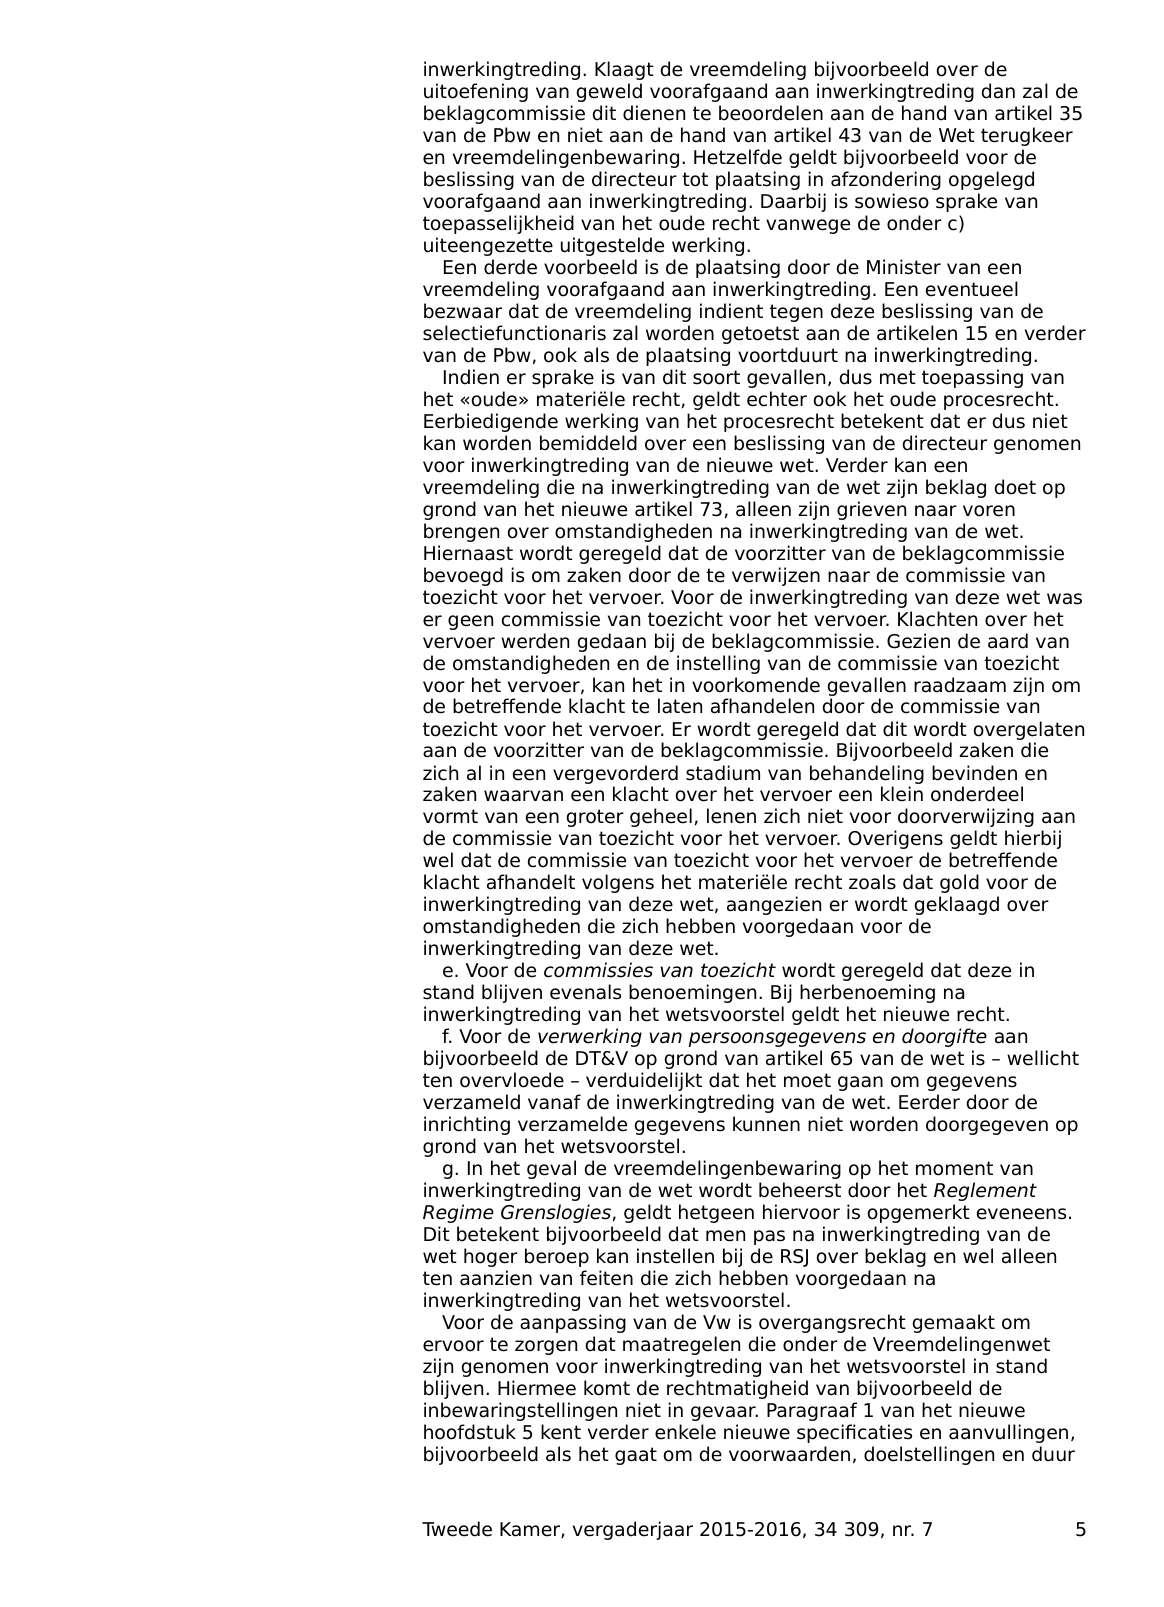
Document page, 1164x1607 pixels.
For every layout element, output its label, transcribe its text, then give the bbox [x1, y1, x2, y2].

text f. Voor de verwerking van persoonsgegevens en doorgifte aan bijvoorbeeld de DT&V op grond van artikel 65 van de wet is – wellicht ten overvloede – verduidelijkt dat het moet gaan om gegevens verzameld vanaf de inwerkingtreding van de wet. Eerder door de inrichting verzamelde gegevens kunnen niet worden doorgegeven op grond van het wetsvoorstel. [422, 1026, 1087, 1158]
text inwerkingtreding. Klaagt de vreemdeling bijvoorbeeld over de uitoefening van geweld voorafgaand aan inwerkingtreding dan zal de beklagcommissie dit dienen te beoordelen aan de hand van artikel 35 van de Pbw en niet aan de hand van artikel 43 van de Wet terugkeer en vreemdelingenbewaring. Hetzelfde geldt bijvoorbeeld voor de beslissing van de directeur tot plaatsing in afzondering opgelegd voorafgaand aan inwerkingtreding. Daarbij is sowieso sprake van toepasselijkheid van het oude recht vanwege de onder c) uiteengezette uitgestelde werking. [422, 59, 1087, 257]
text Indien er sprake is van dit soort gevallen, dus met toepassing van het «oude» materiële recht, geldt echter ook het oude procesrecht. Eerbiedigende werking van het procesrecht betekent dat er dus niet kan worden bemiddeld over een beslissing van de directeur genomen voor inwerkingtreding van de nieuwe wet. Verder kan een vreemdeling die na inwerkingtreding van de wet zijn beklag doet op grond van het nieuwe artikel 73, alleen zijn grieven naar voren brengen over omstandigheden na inwerkingtreding van de wet. Hiernaast wordt geregeld dat de voorzitter van de beklagcommissie bevoegd is om zaken door de te verwijzen naar de commissie van toezicht voor het vervoer. Voor de inwerkingtreding van deze wet was er geen commissie van toezicht voor het vervoer. Klachten over het vervoer werden gedaan bij de beklagcommissie. Gezien de aard van de omstandigheden en de instelling van de commissie van toezicht voor het vervoer, kan het in voorkomende gevallen raadzaam zijn om de betreffende klacht te laten afhandelen door de commissie van toezicht voor het vervoer. Er wordt geregeld dat dit wordt overgelaten aan de voorzitter van de beklagcommissie. Bijvoorbeeld zaken die zich al in een vergevorderd stadium van behandeling bevinden en zaken waarvan een klacht over het vervoer een klein onderdeel vormt van een groter geheel, lenen zich niet voor doorverwijzing aan de commissie van toezicht voor het vervoer. Overigens geldt hierbij wel dat de commissie van toezicht voor het vervoer de betreffende klacht afhandelt volgens het materiële recht zoals dat gold voor de inwerkingtreding van deze wet, aangezien er wordt geklaagd over omstandigheden die zich hebben voorgedaan voor de inwerkingtreding van deze wet. [422, 367, 1087, 960]
text Een derde voorbeeld is de plaatsing door de Minister van een vreemdeling voorafgaand aan inwerkingtreding. Een eventueel bezwaar dat de vreemdeling indient tegen deze beslissing van de selectiefunctionaris zal worden getoetst aan de artikelen 15 en verder van de Pbw, ook als de plaatsing voortduurt na inwerkingtreding. [422, 257, 1087, 367]
text Voor de aanpassing van de Vw is overgangsrecht gemaakt om ervoor te zorgen dat maatregelen die onder de Vreemdelingenwet zijn genomen voor inwerkingtreding van het wetsvoorstel in stand blijven. Hiermee komt de rechtmatigheid van bijvoorbeeld de inbewaringstellingen niet in gevaar. Paragraaf 1 van het nieuwe hoofdstuk 5 kent verder enkele nieuwe specificaties en aanvullingen, bijvoorbeeld als het gaat om de voorwaarden, doelstellingen en duur [422, 1312, 1087, 1466]
text e. Voor de commissies van toezicht wordt geregeld dat deze in stand blijven evenals benoemingen. Bij herbenoeming na inwerkingtreding van het wetsvoorstel geldt het nieuwe recht. [422, 960, 1087, 1026]
text g. In het geval de vreemdelingenbewaring op het moment van inwerkingtreding van de wet wordt beheerst door het Reglement Regime Grenslogies, geldt hetgeen hiervoor is opgemerkt eveneens. Dit betekent bijvoorbeeld dat men pas na inwerkingtreding van de wet hoger beroep kan instellen bij de RSJ over beklag en wel alleen ten aanzien van feiten die zich hebben voorgedaan na inwerkingtreding van het wetsvoorstel. [422, 1158, 1087, 1312]
